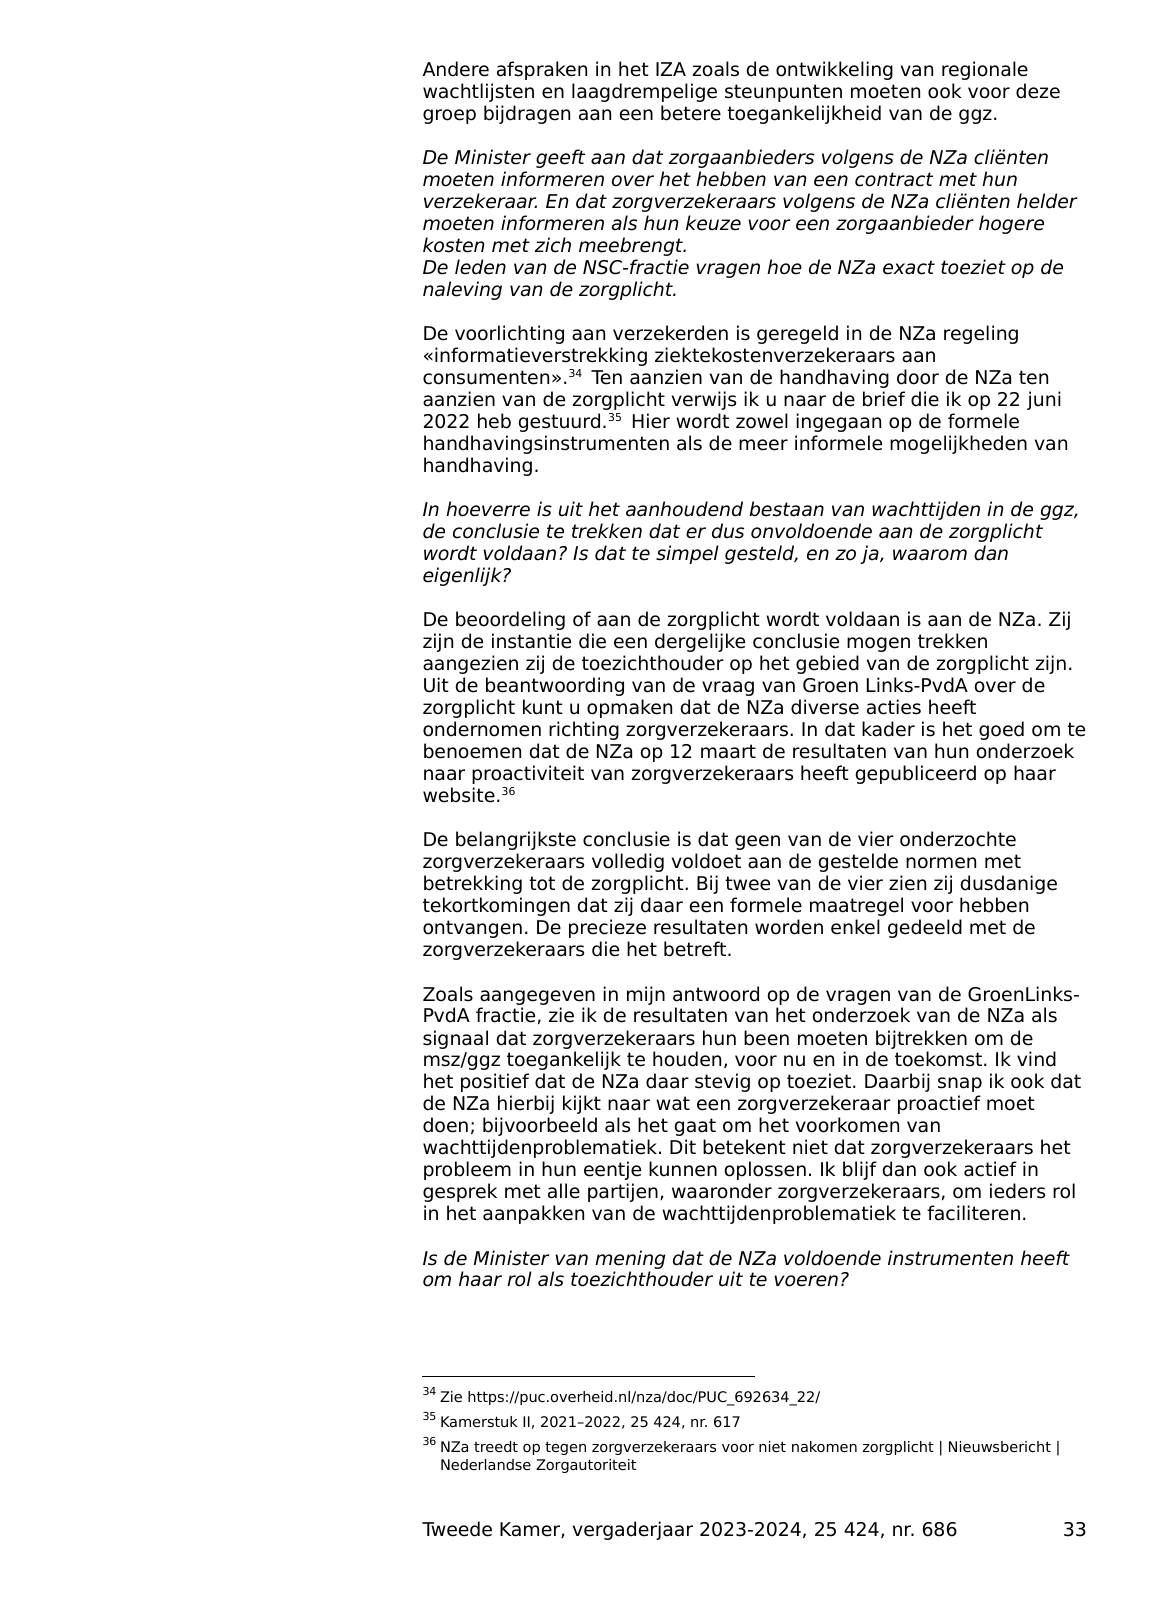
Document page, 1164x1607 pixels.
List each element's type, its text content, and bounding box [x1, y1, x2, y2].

text Zoals aangegeven in mijn antwoord op de vragen van de GroenLinks-PvdA fractie, zie ik de resultaten van het onderzoek van de NZa als signaal dat zorgverzekeraars hun been moeten bijtrekken om de msz/ggz toegankelijk te houden, voor nu en in de toekomst. Ik vind het positief dat de NZa daar stevig op toeziet. Daarbij snap ik ook dat de NZa hierbij kijkt naar wat een zorgverzekeraar proactief moet doen; bijvoorbeeld als het gaat om het voorkomen van wachttijdenproblematiek. Dit betekent niet dat zorgverzekeraars het probleem in hun eentje kunnen oplossen. Ik blijf dan ook actief in gesprek met alle partijen, waaronder zorgverzekeraars, om ieders rol in het aanpakken van de wachttijdenproblematiek te faciliteren. [422, 983, 1087, 1225]
text Zie https://puc.overheid.nl/nza/doc/PUC_692634_22/ [422, 1385, 1087, 1407]
text De beoordeling of aan de zorgplicht wordt voldaan is aan de NZa. Zij zijn de instantie die een dergelijke conclusie mogen trekken aangezien zij de toezichthouder op het gebied van de zorgplicht zijn. Uit de beantwoording van de vraag van Groen Links-PvdA over de zorgplicht kunt u opmaken dat de NZa diverse acties heeft ondernomen richting zorgverzekeraars. In dat kader is het goed om te benoemen dat de NZa op 12 maart de resultaten van hun onderzoek naar proactiviteit van zorgverzekeraars heeft gepubliceerd op haar website. [422, 609, 1087, 807]
text De voorlichting aan verzekerden is geregeld in de NZa regeling «informatieverstrekking ziektekostenverzekeraars aan consumenten». Ten aanzien van de handhaving door de NZa ten aanzien van de zorgplicht verwijs ik u naar de brief die ik op 22 juni 2022 heb gestuurd. Hier wordt zowel ingegaan op de formele handhavingsinstrumenten als de meer informele mogelijkheden van handhaving. [422, 323, 1087, 477]
text NZa treedt op tegen zorgverzekeraars voor niet nakomen zorgplicht | Nieuwsbericht | Nederlandse Zorgautoriteit [422, 1435, 1087, 1474]
text De belangrijkste conclusie is dat geen van de vier onderzochte zorgverzekeraars volledig voldoet aan de gestelde normen met betrekking tot de zorgplicht. Bij twee van de vier zien zij dusdanige tekortkomingen dat zij daar een formele maatregel voor hebben ontvangen. De precieze resultaten worden enkel gedeeld met de zorgverzekeraars die het betreft. [422, 829, 1087, 961]
text Kamerstuk II, 2021–2022, 25 424, nr. 617 [422, 1410, 1087, 1432]
text De leden van de NSC-fractie vragen hoe de NZa exact toeziet op de naleving van de zorgplicht. [422, 257, 1087, 301]
text Is de Minister van mening dat de NZa voldoende instrumenten heeft om haar rol als toezichthouder uit te voeren? [422, 1247, 1087, 1291]
text In hoeverre is uit het aanhoudend bestaan van wachttijden in de ggz, de conclusie te trekken dat er dus onvoldoende aan de zorgplicht wordt voldaan? Is dat te simpel gesteld, en zo ja, waarom dan eigenlijk? [422, 499, 1087, 587]
text De Minister geeft aan dat zorgaanbieders volgens de NZa cliënten moeten informeren over het hebben van een contract met hun verzekeraar. En dat zorgverzekeraars volgens de NZa cliënten helder moeten informeren als hun keuze voor een zorgaanbieder hogere kosten met zich meebrengt. [422, 147, 1087, 257]
text Andere afspraken in het IZA zoals de ontwikkeling van regionale wachtlijsten en laagdrempelige steunpunten moeten ook voor deze groep bijdragen aan een betere toegankelijkheid van de ggz. [422, 59, 1087, 125]
